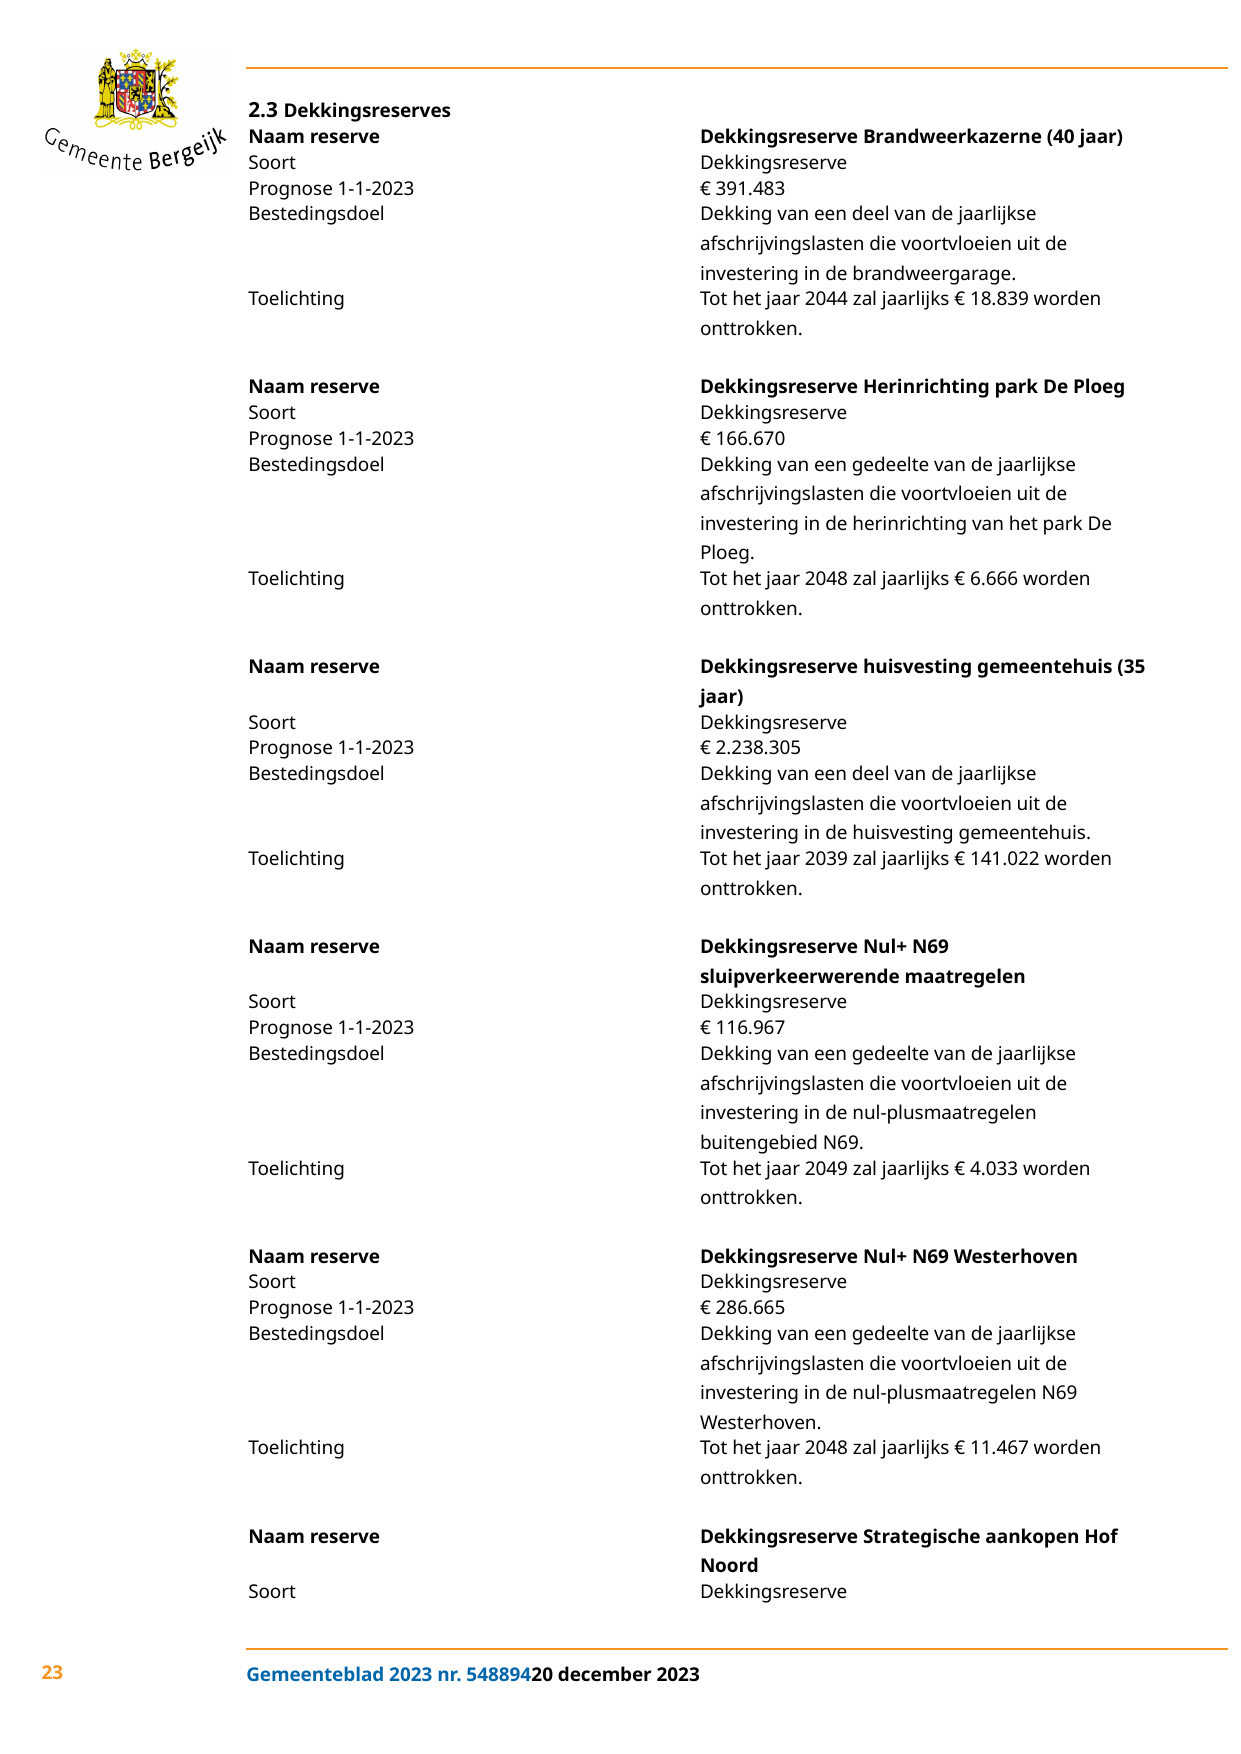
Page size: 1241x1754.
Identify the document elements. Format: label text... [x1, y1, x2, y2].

table_cell Soort [248, 1269, 700, 1294]
table_header Naam reserve [248, 374, 700, 399]
table_cell Soort [248, 1578, 700, 1604]
picture [41, 47, 231, 172]
table_cell Dekkingsreserve [700, 1578, 1152, 1604]
table_cell Soort [248, 989, 700, 1014]
table_cell Prognose 1-1-2023 [248, 1015, 700, 1040]
text 2.3 Dekkingsreserves [248, 95, 1152, 123]
table_cell Prognose 1-1-2023 [248, 1294, 700, 1320]
table_cell Dekkingsreserve [700, 989, 1152, 1014]
table_cell Tot het jaar 2048 zal jaarlijks € 6.666 worden onttrokken. [700, 565, 1152, 621]
table_cell € 116.967 [700, 1015, 1152, 1040]
table_cell Toelichting [248, 565, 700, 621]
table_header Naam reserve [248, 934, 700, 989]
table_cell Bestedingsdoel [248, 451, 700, 565]
table_cell € 391.483 [700, 175, 1152, 201]
table_cell Soort [248, 399, 700, 425]
table_cell € 2.238.305 [700, 735, 1152, 760]
table_cell Dekkingsreserve [700, 1269, 1152, 1294]
table_cell Bestedingsdoel [248, 201, 700, 285]
table_header Dekkingsreserve huisvesting gemeentehuis (35 jaar) [700, 654, 1152, 709]
table_cell Bestedingsdoel [248, 1040, 700, 1155]
table_header Dekkingsreserve Nul+ N69 sluipverkeerwerende maatregelen [700, 934, 1152, 989]
table_cell Prognose 1-1-2023 [248, 175, 700, 201]
table_cell Tot het jaar 2049 zal jaarlijks € 4.033 worden onttrokken. [700, 1155, 1152, 1210]
table_cell Bestedingsdoel [248, 760, 700, 845]
table_cell Dekkingsreserve [700, 709, 1152, 734]
table_cell Bestedingsdoel [248, 1320, 700, 1434]
table_cell Dekkingsreserve [700, 149, 1152, 175]
table_header Dekkingsreserve Brandweerkazerne (40 jaar) [700, 123, 1152, 149]
table_cell Dekking van een gedeelte van de jaarlijkse afschrijvingslasten die voortvloeien uit de investering in de nul-plusmaatregelen N69 Westerhoven. [700, 1320, 1152, 1434]
table_cell Dekking van een deel van de jaarlijkse afschrijvingslasten die voortvloeien uit de investering in de brandweergarage. [700, 201, 1152, 285]
table_cell € 166.670 [700, 425, 1152, 451]
table_cell Soort [248, 149, 700, 175]
table_cell Toelichting [248, 1155, 700, 1210]
table_header Dekkingsreserve Herinrichting park De Ploeg [700, 374, 1152, 399]
table_header Naam reserve [248, 123, 700, 149]
table_cell Dekking van een gedeelte van de jaarlijkse afschrijvingslasten die voortvloeien uit de investering in de nul-plusmaatregelen buitengebied N69. [700, 1040, 1152, 1155]
table_cell Toelichting [248, 845, 700, 901]
table_header Naam reserve [248, 654, 700, 709]
table_header Naam reserve [248, 1523, 700, 1578]
table_cell Tot het jaar 2048 zal jaarlijks € 11.467 worden onttrokken. [700, 1435, 1152, 1490]
table_cell Soort [248, 709, 700, 734]
table_header Naam reserve [248, 1243, 700, 1269]
table_cell Dekking van een deel van de jaarlijkse afschrijvingslasten die voortvloeien uit de investering in de huisvesting gemeentehuis. [700, 760, 1152, 845]
table_cell Dekking van een gedeelte van de jaarlijkse afschrijvingslasten die voortvloeien uit de investering in de herinrichting van het park De Ploeg. [700, 451, 1152, 565]
table_header Dekkingsreserve Nul+ N69 Westerhoven [700, 1243, 1152, 1269]
table_cell Tot het jaar 2044 zal jaarlijks € 18.839 worden onttrokken. [700, 285, 1152, 341]
table_header Dekkingsreserve Strategische aankopen Hof Noord [700, 1523, 1152, 1578]
table_cell € 286.665 [700, 1294, 1152, 1320]
table_cell Tot het jaar 2039 zal jaarlijks € 141.022 worden onttrokken. [700, 845, 1152, 901]
table_cell Dekkingsreserve [700, 399, 1152, 425]
table_cell Toelichting [248, 285, 700, 341]
table_cell Prognose 1-1-2023 [248, 425, 700, 451]
table_cell Toelichting [248, 1435, 700, 1490]
table_cell Prognose 1-1-2023 [248, 735, 700, 760]
